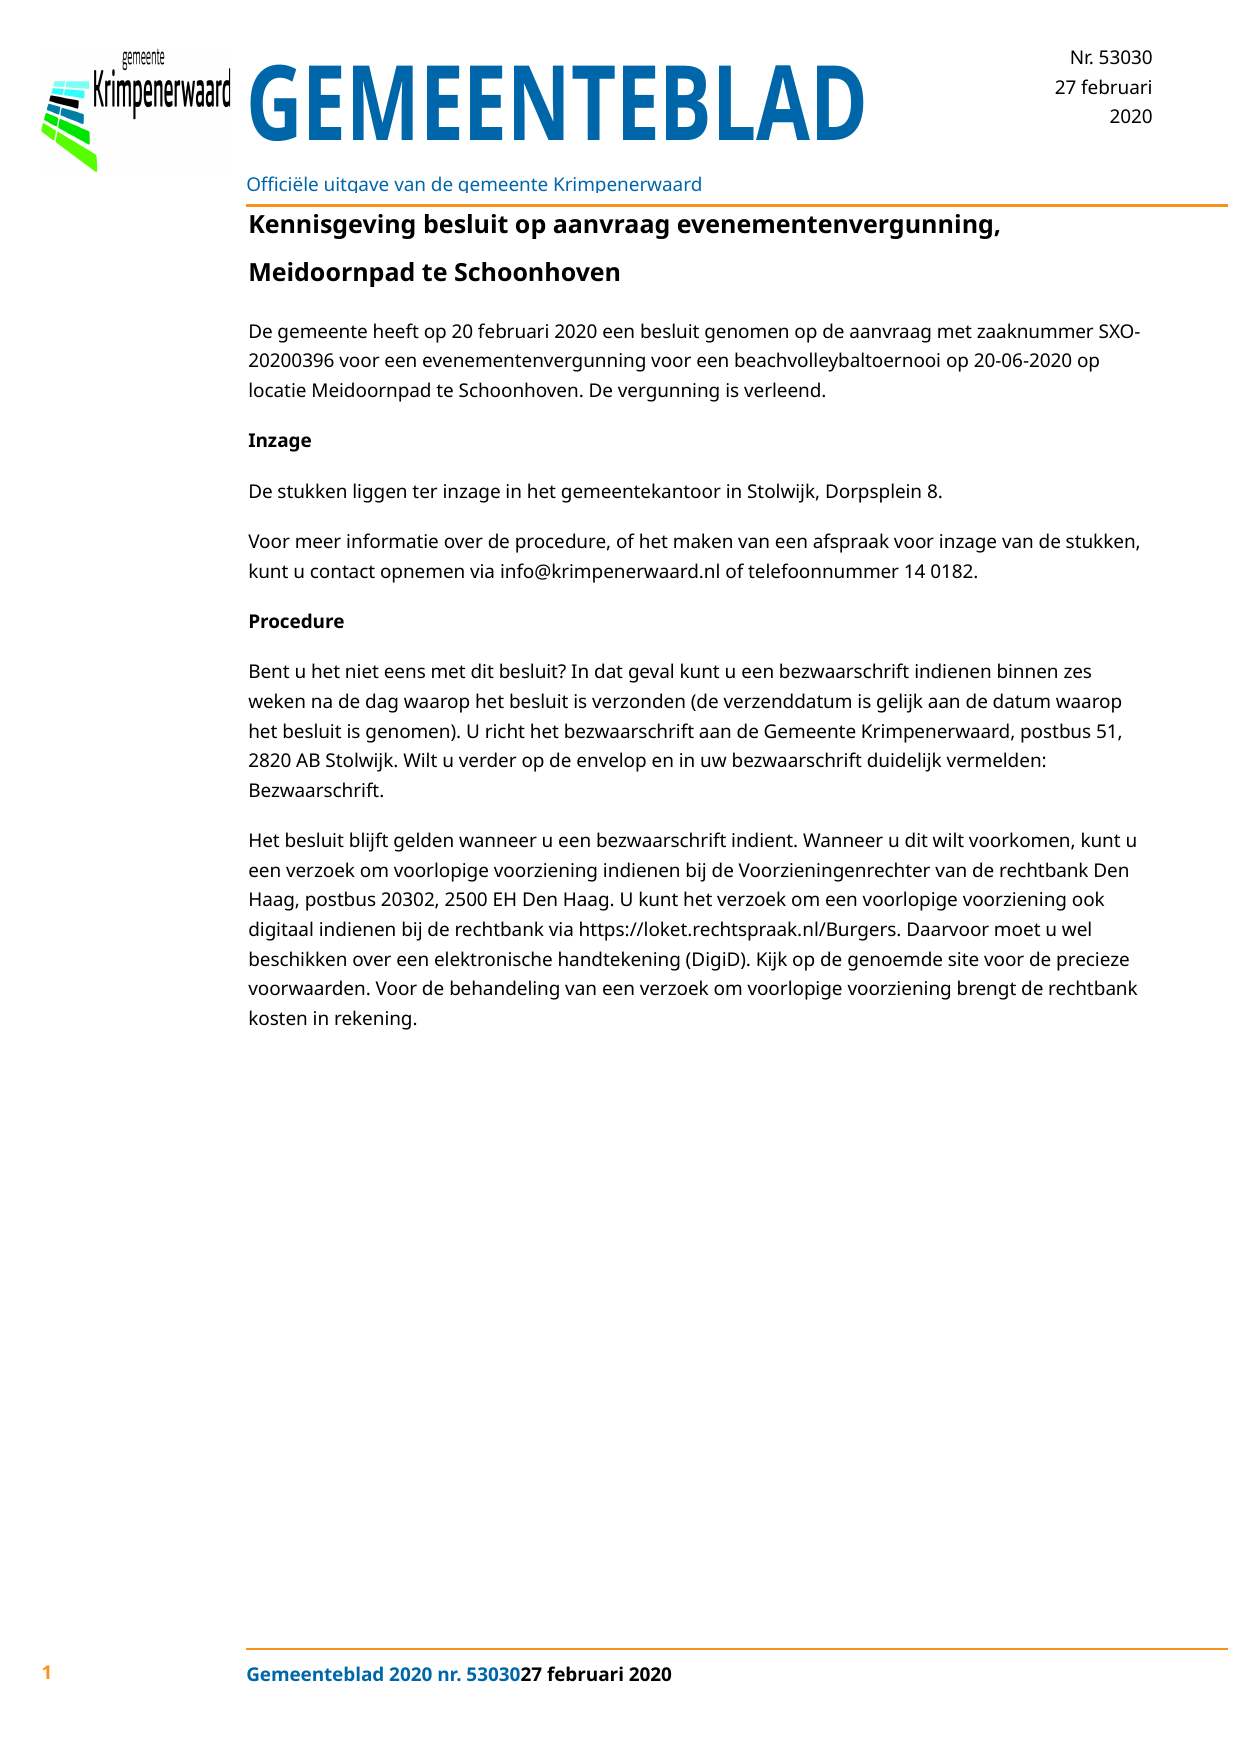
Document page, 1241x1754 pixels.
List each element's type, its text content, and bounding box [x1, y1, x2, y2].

picture [41, 47, 231, 172]
text Procedure [248, 608, 1152, 634]
text Bent u het niet eens met dit besluit? In dat geval kunt u een bezwaarschrift indienen binnen zes weken na de dag waarop het besluit is verzonden (de verzenddatum is gelijk aan de datum waarop het besluit is genomen). U richt het bezwaarschrift aan de Gemeente Krimpenerwaard, postbus 51, 2820 AB Stolwijk. Wilt u verder op de envelop en in uw bezwaarschrift duidelijk vermelden: Bezwaarschrift. [248, 659, 1152, 803]
text Het besluit blijft gelden wanneer u een bezwaarschrift indient. Wanneer u dit wilt voorkomen, kunt u een verzoek om voorlopige voorziening indienen bij de Voorzieningenrechter van de rechtbank Den Haag, postbus 20302, 2500 EH Den Haag. U kunt het verzoek om een voorlopige voorziening ook digitaal indienen bij de rechtbank via https://loket.rechtspraak.nl/Burgers. Daarvoor moet u wel beschikken over een elektronische handtekening (DigiD). Kijk op de genoemde site voor de precieze voorwaarden. Voor de behandeling van een verzoek om voorlopige voorziening brengt de rechtbank kosten in rekening. [248, 827, 1152, 1031]
text De stukken liggen ter inzage in het gemeentekantoor in Stolwijk, Dorpsplein 8. [248, 478, 1152, 504]
text Inzage [248, 427, 1152, 453]
text Voor meer informatie over de procedure, of het maken van een afspraak voor inzage van de stukken, kunt u contact opnemen via info@krimpenerwaard.nl of telefoonnummer 14 0182. [248, 528, 1152, 584]
text De gemeente heeft op 20 februari 2020 een besluit genomen op de aanvraag met zaaknummer SXO-20200396 voor een evenementenvergunning voor een beachvolleybaltoernooi op 20-06-2020 op locatie Meidoornpad te Schoonhoven. De vergunning is verleend. [248, 318, 1152, 403]
text Kennisgeving besluit op aanvraag evenementenvergunning, Meidoornpad te Schoonhoven [248, 207, 1152, 288]
